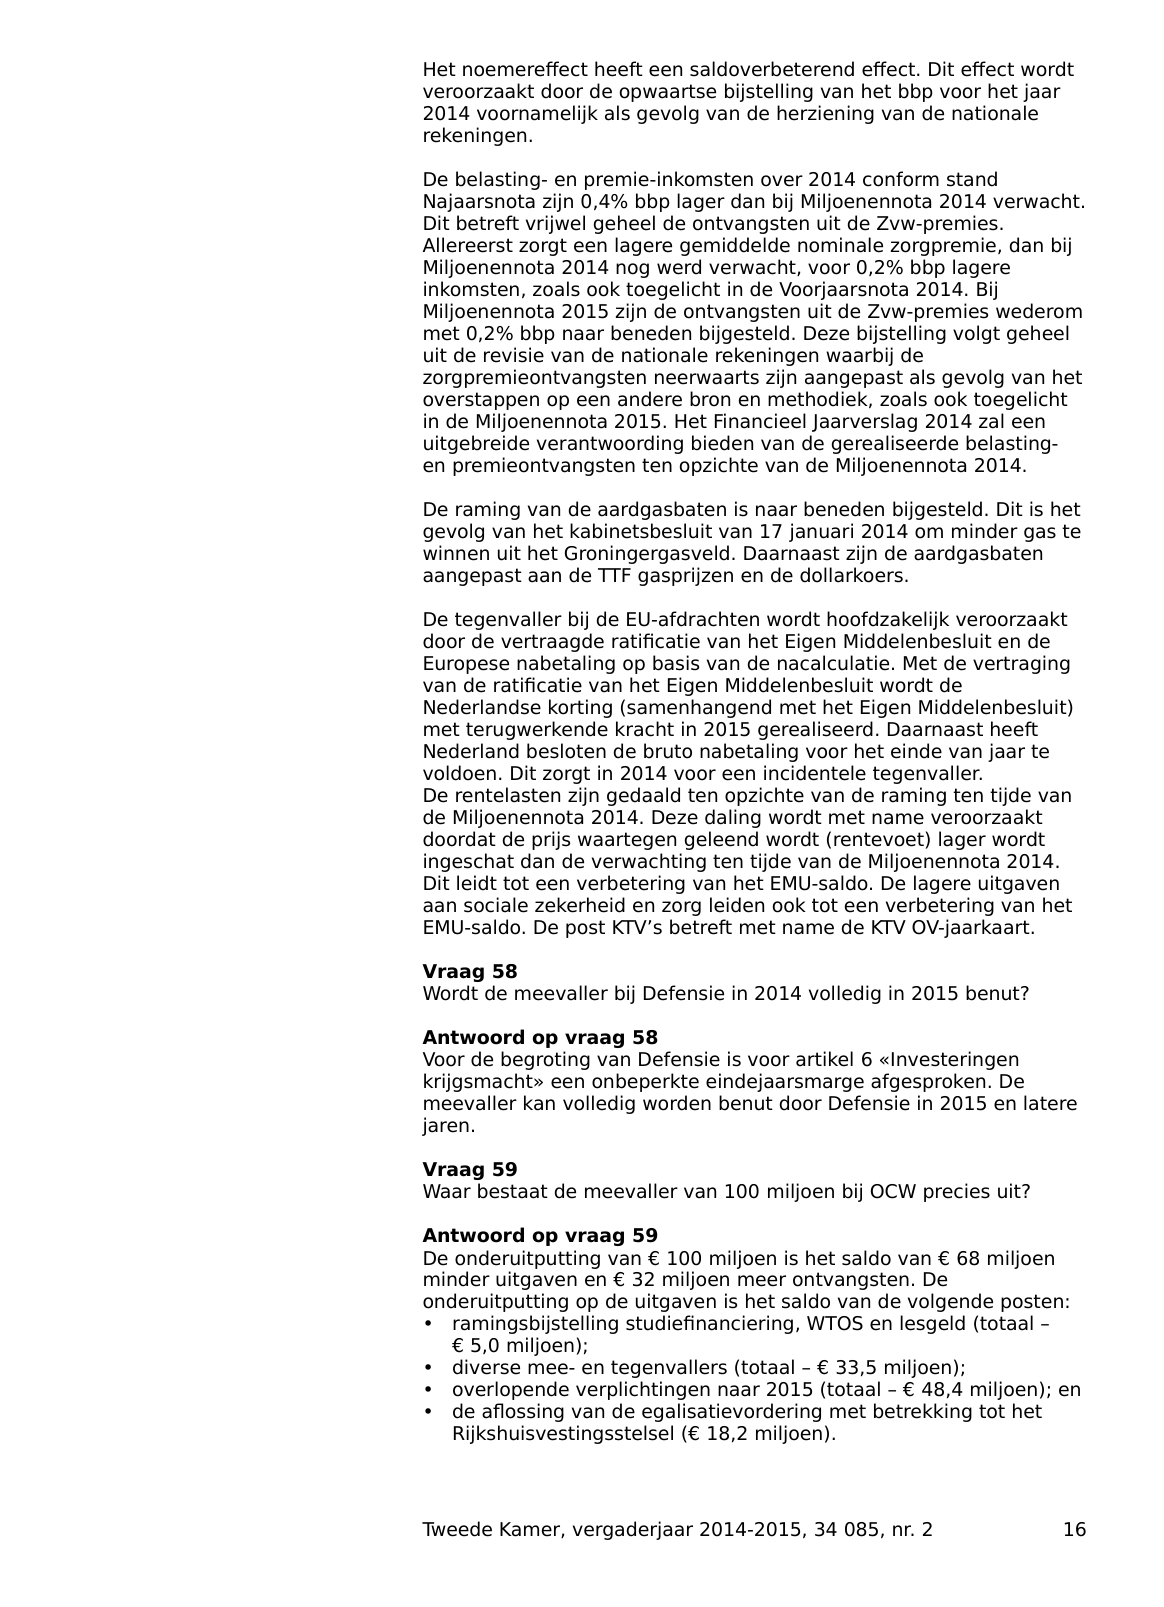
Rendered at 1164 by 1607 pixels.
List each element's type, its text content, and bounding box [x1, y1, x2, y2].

text • diverse mee- en tegenvallers (totaal – € 33,5 miljoen); [422, 1357, 1087, 1379]
text De belasting- en premie-inkomsten over 2014 conform stand Najaarsnota zijn 0,4% bbp lager dan bij Miljoenennota 2014 verwacht. Dit betreft vrijwel geheel de ontvangsten uit de Zvw-premies. Allereerst zorgt een lagere gemiddelde nominale zorgpremie, dan bij Miljoenennota 2014 nog werd verwacht, voor 0,2% bbp lagere inkomsten, zoals ook toegelicht in de Voorjaarsnota 2014. Bij Miljoenennota 2015 zijn de ontvangsten uit de Zvw-premies wederom met 0,2% bbp naar beneden bijgesteld. Deze bijstelling volgt geheel uit de revisie van de nationale rekeningen waarbij de zorgpremieontvangsten neerwaarts zijn aangepast als gevolg van het overstappen op een andere bron en methodiek, zoals ook toegelicht in de Miljoenennota 2015. Het Financieel Jaarverslag 2014 zal een uitgebreide verantwoording bieden van de gerealiseerde belasting- en premieontvangsten ten opzichte van de Miljoenennota 2014. [422, 169, 1087, 477]
text Het noemereffect heeft een saldoverbeterend effect. Dit effect wordt veroorzaakt door de opwaartse bijstelling van het bbp voor het jaar 2014 voornamelijk als gevolg van de herziening van de nationale rekeningen. [422, 59, 1087, 147]
text • de aflossing van de egalisatievordering met betrekking tot het Rijkshuisvestingsstelsel (€ 18,2 miljoen). [422, 1401, 1087, 1445]
text • ramingsbijstelling studiefinanciering, WTOS en lesgeld (totaal – € 5,0 miljoen); [422, 1313, 1087, 1357]
text Vraag 58 [422, 961, 1087, 983]
text Antwoord op vraag 58 [422, 1027, 1087, 1049]
text Vraag 59 [422, 1159, 1087, 1181]
text Voor de begroting van Defensie is voor artikel 6 «Investeringen krijgsmacht» een onbeperkte eindejaarsmarge afgesproken. De meevaller kan volledig worden benut door Defensie in 2015 en latere jaren. [422, 1049, 1087, 1137]
text De rentelasten zijn gedaald ten opzichte van de raming ten tijde van de Miljoenennota 2014. Deze daling wordt met name veroorzaakt doordat de prijs waartegen geleend wordt (rentevoet) lager wordt ingeschat dan de verwachting ten tijde van de Miljoenennota 2014. Dit leidt tot een verbetering van het EMU-saldo. De lagere uitgaven aan sociale zekerheid en zorg leiden ook tot een verbetering van het EMU-saldo. De post KTV’s betreft met name de KTV OV-jaarkaart. [422, 785, 1087, 939]
text Wordt de meevaller bij Defensie in 2014 volledig in 2015 benut? [422, 983, 1087, 1005]
text De raming van de aardgasbaten is naar beneden bijgesteld. Dit is het gevolg van het kabinetsbesluit van 17 januari 2014 om minder gas te winnen uit het Groningergasveld. Daarnaast zijn de aardgasbaten aangepast aan de TTF gasprijzen en de dollarkoers. [422, 499, 1087, 587]
text De tegenvaller bij de EU-afdrachten wordt hoofdzakelijk veroorzaakt door de vertraagde ratificatie van het Eigen Middelenbesluit en de Europese nabetaling op basis van de nacalculatie. Met de vertraging van de ratificatie van het Eigen Middelenbesluit wordt de Nederlandse korting (samenhangend met het Eigen Middelenbesluit) met terugwerkende kracht in 2015 gerealiseerd. Daarnaast heeft Nederland besloten de bruto nabetaling voor het einde van jaar te voldoen. Dit zorgt in 2014 voor een incidentele tegenvaller. [422, 609, 1087, 785]
text • overlopende verplichtingen naar 2015 (totaal – € 48,4 miljoen); en [422, 1379, 1087, 1401]
text Antwoord op vraag 59 [422, 1225, 1087, 1247]
text De onderuitputting van € 100 miljoen is het saldo van € 68 miljoen minder uitgaven en € 32 miljoen meer ontvangsten. De onderuitputting op de uitgaven is het saldo van de volgende posten: [422, 1247, 1087, 1313]
text Waar bestaat de meevaller van 100 miljoen bij OCW precies uit? [422, 1181, 1087, 1203]
